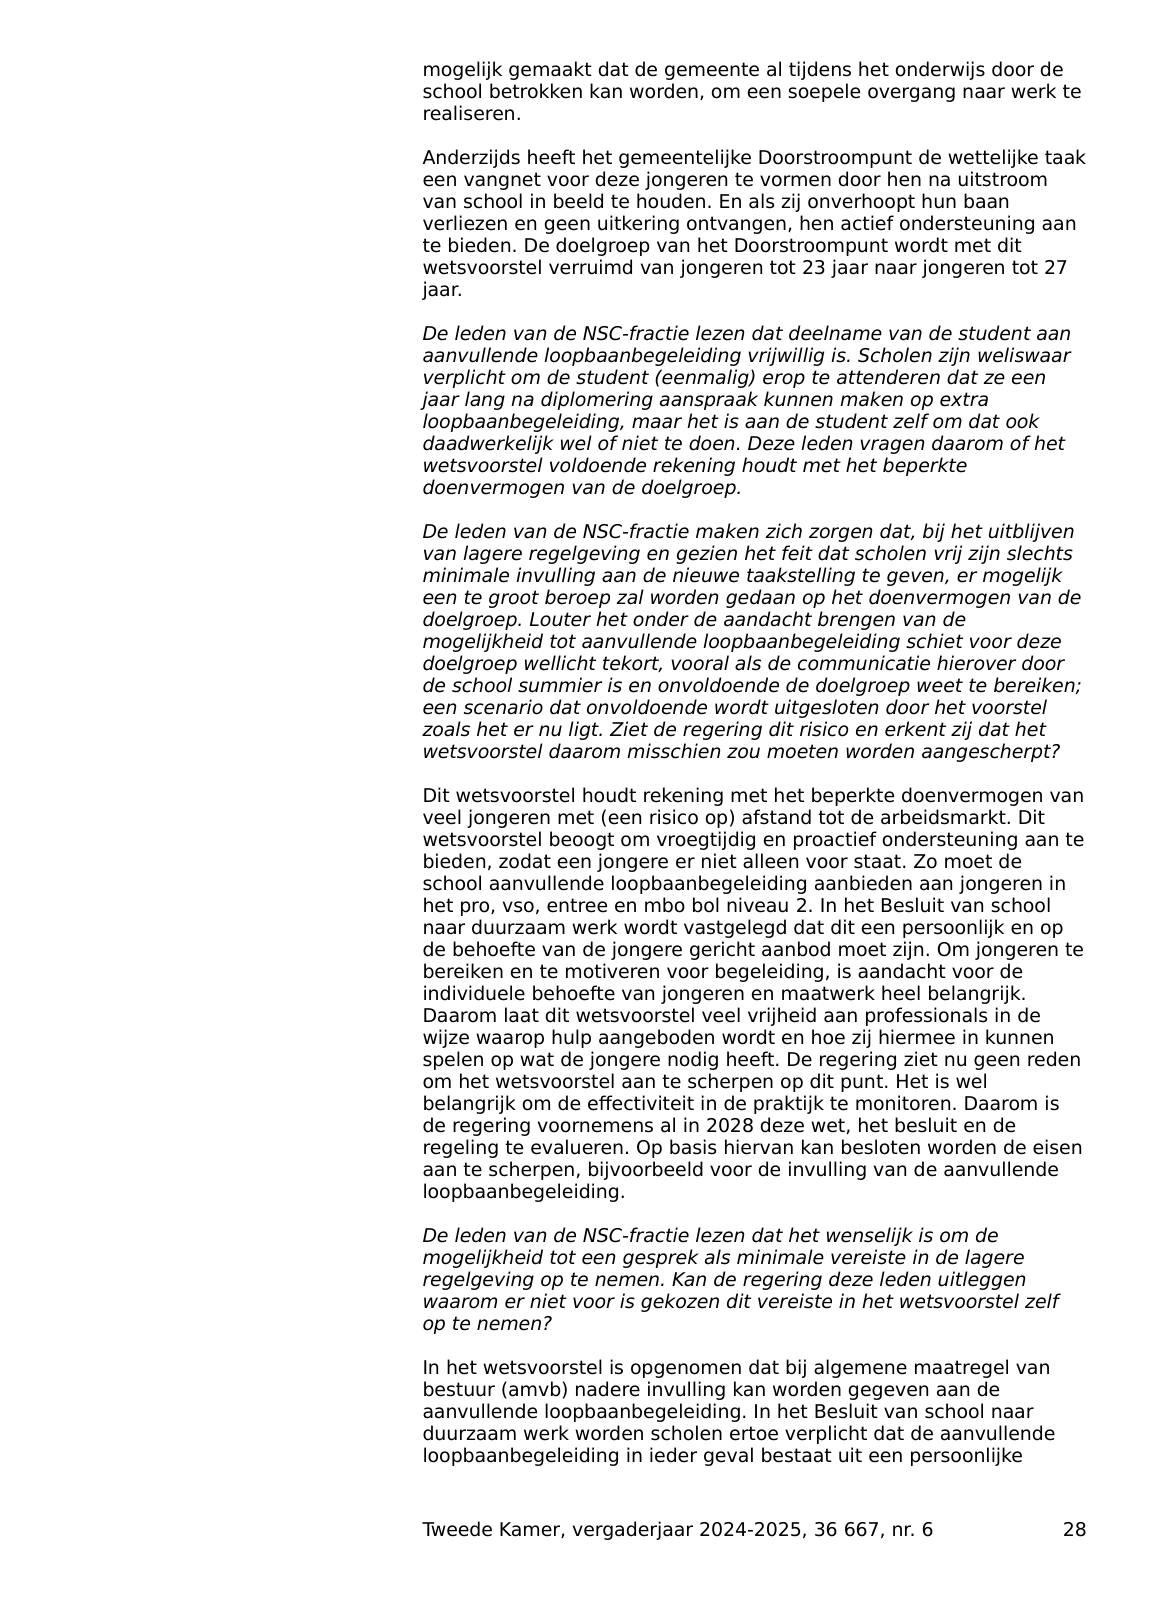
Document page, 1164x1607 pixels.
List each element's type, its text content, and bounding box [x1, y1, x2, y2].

text mogelijk gemaakt dat de gemeente al tijdens het onderwijs door de school betrokken kan worden, om een soepele overgang naar werk te realiseren. [422, 59, 1087, 125]
text In het wetsvoorstel is opgenomen dat bij algemene maatregel van bestuur (amvb) nadere invulling kan worden gegeven aan de aanvullende loopbaanbegeleiding. In het Besluit van school naar duurzaam werk worden scholen ertoe verplicht dat de aanvullende loopbaanbegeleiding in ieder geval bestaat uit een persoonlijke [422, 1357, 1087, 1467]
text De leden van de NSC-fractie lezen dat het wenselijk is om de mogelijkheid tot een gesprek als minimale vereiste in de lagere regelgeving op te nemen. Kan de regering deze leden uitleggen waarom er niet voor is gekozen dit vereiste in het wetsvoorstel zelf op te nemen? [422, 1225, 1087, 1335]
text Dit wetsvoorstel houdt rekening met het beperkte doenvermogen van veel jongeren met (een risico op) afstand tot de arbeidsmarkt. Dit wetsvoorstel beoogt om vroegtijdig en proactief ondersteuning aan te bieden, zodat een jongere er niet alleen voor staat. Zo moet de school aanvullende loopbaanbegeleiding aanbieden aan jongeren in het pro, vso, entree en mbo bol niveau 2. In het Besluit van school naar duurzaam werk wordt vastgelegd dat dit een persoonlijk en op de behoefte van de jongere gericht aanbod moet zijn. Om jongeren te bereiken en te motiveren voor begeleiding, is aandacht voor de individuele behoefte van jongeren en maatwerk heel belangrijk. Daarom laat dit wetsvoorstel veel vrijheid aan professionals in de wijze waarop hulp aangeboden wordt en hoe zij hiermee in kunnen spelen op wat de jongere nodig heeft. De regering ziet nu geen reden om het wetsvoorstel aan te scherpen op dit punt. Het is wel belangrijk om de effectiviteit in de praktijk te monitoren. Daarom is de regering voornemens al in 2028 deze wet, het besluit en de regeling te evalueren. Op basis hiervan kan besloten worden de eisen aan te scherpen, bijvoorbeeld voor de invulling van de aanvullende loopbaanbegeleiding. [422, 785, 1087, 1203]
text De leden van de NSC-fractie lezen dat deelname van de student aan aanvullende loopbaanbegeleiding vrijwillig is. Scholen zijn weliswaar verplicht om de student (eenmalig) erop te attenderen dat ze een jaar lang na diplomering aanspraak kunnen maken op extra loopbaanbegeleiding, maar het is aan de student zelf om dat ook daadwerkelijk wel of niet te doen. Deze leden vragen daarom of het wetsvoorstel voldoende rekening houdt met het beperkte doenvermogen van de doelgroep. [422, 323, 1087, 499]
text Anderzijds heeft het gemeentelijke Doorstroompunt de wettelijke taak een vangnet voor deze jongeren te vormen door hen na uitstroom van school in beeld te houden. En als zij onverhoopt hun baan verliezen en geen uitkering ontvangen, hen actief ondersteuning aan te bieden. De doelgroep van het Doorstroompunt wordt met dit wetsvoorstel verruimd van jongeren tot 23 jaar naar jongeren tot 27 jaar. [422, 147, 1087, 301]
text De leden van de NSC-fractie maken zich zorgen dat, bij het uitblijven van lagere regelgeving en gezien het feit dat scholen vrij zijn slechts minimale invulling aan de nieuwe taakstelling te geven, er mogelijk een te groot beroep zal worden gedaan op het doenvermogen van de doelgroep. Louter het onder de aandacht brengen van de mogelijkheid tot aanvullende loopbaanbegeleiding schiet voor deze doelgroep wellicht tekort, vooral als de communicatie hierover door de school summier is en onvoldoende de doelgroep weet te bereiken; een scenario dat onvoldoende wordt uitgesloten door het voorstel zoals het er nu ligt. Ziet de regering dit risico en erkent zij dat het wetsvoorstel daarom misschien zou moeten worden aangescherpt? [422, 521, 1087, 763]
